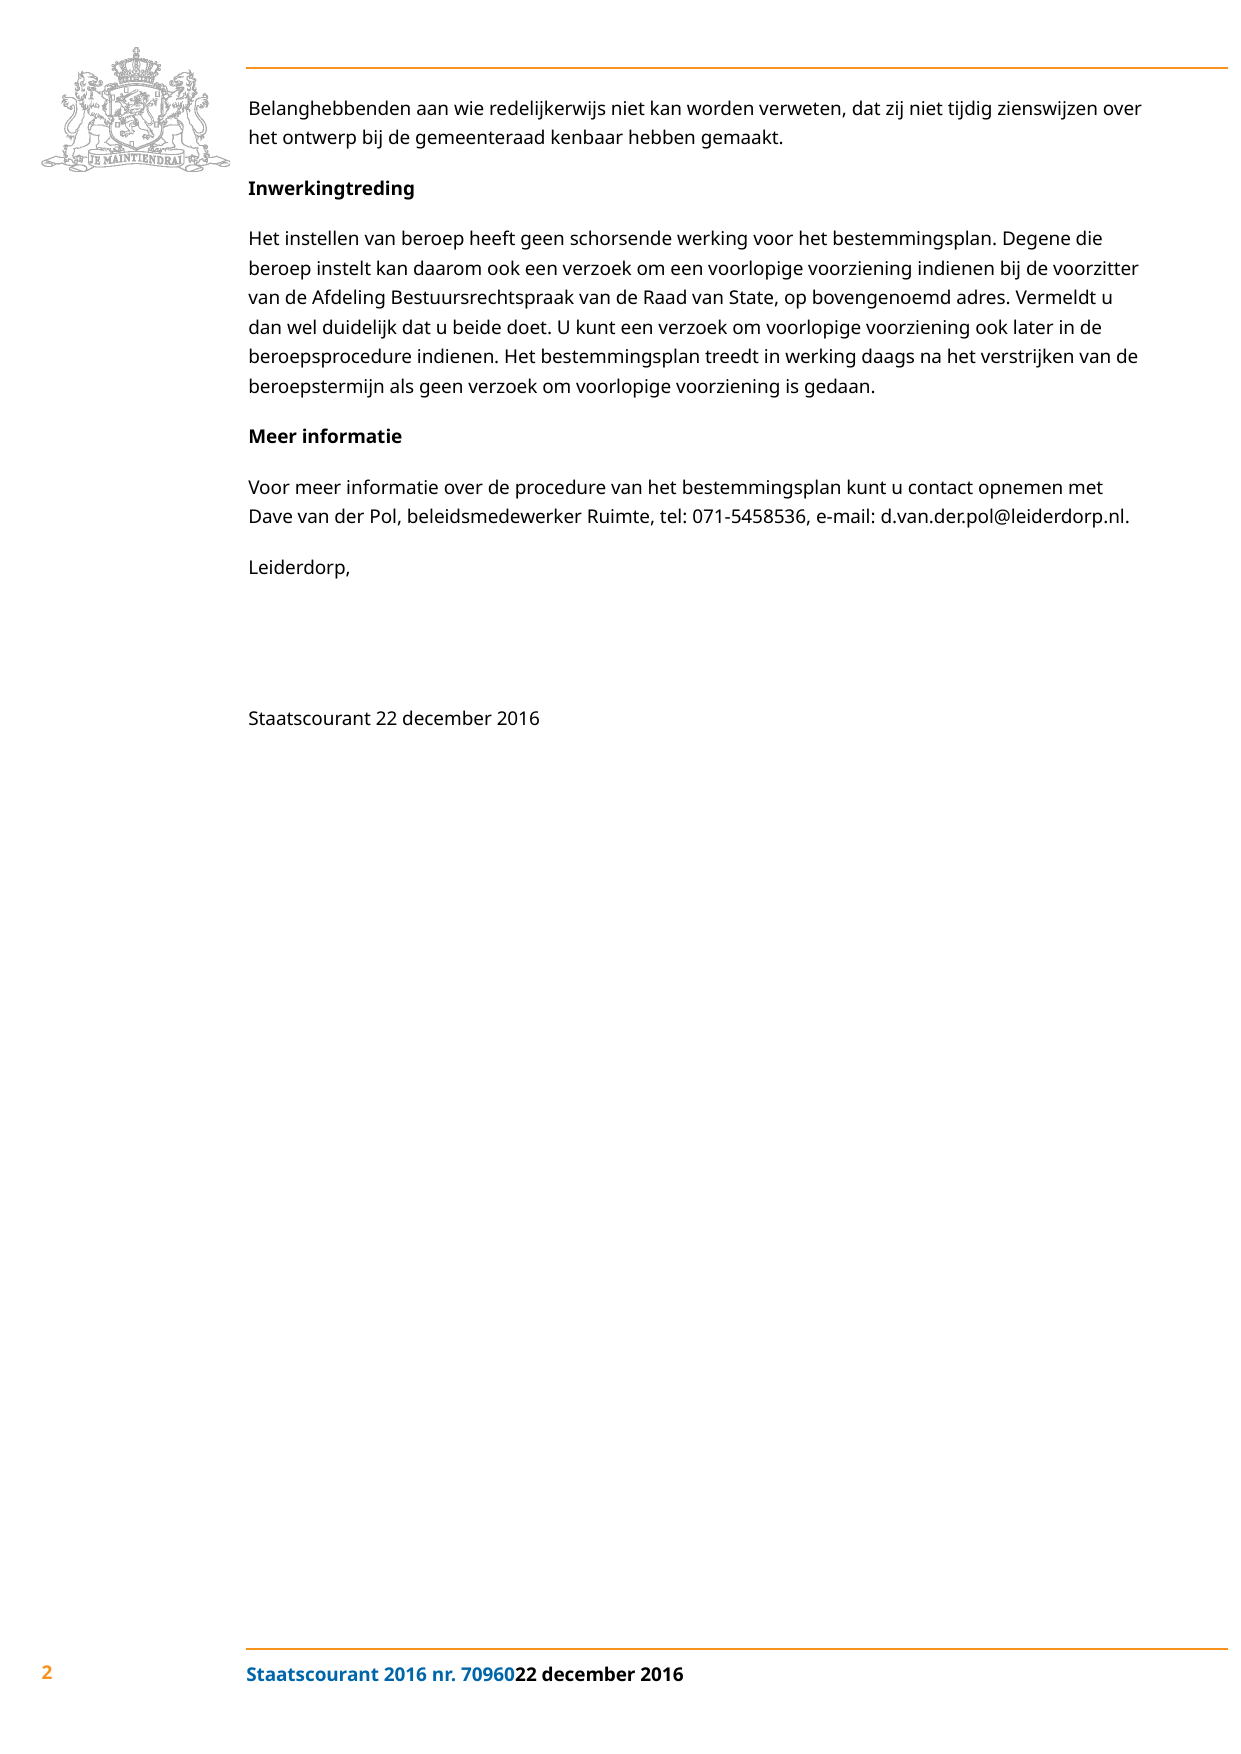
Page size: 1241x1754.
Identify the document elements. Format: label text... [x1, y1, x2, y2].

text Belanghebbenden aan wie redelijkerwijs niet kan worden verweten, dat zij niet tijdig zienswijzen over het ontwerp bij de gemeenteraad kenbaar hebben gemaakt. [248, 95, 1152, 150]
text Staatscourant 22 december 2016 [248, 705, 1152, 731]
picture [41, 47, 231, 172]
text Leiderdorp, [248, 554, 1152, 580]
text Meer informatie [248, 423, 1152, 449]
text Voor meer informatie over de procedure van het bestemmingsplan kunt u contact opnemen met Dave van der Pol, beleidsmedewerker Ruimte, tel: 071-5458536, e-mail: d.van.der.pol@leiderdorp.nl. [248, 474, 1152, 529]
text Inwerkingtreding [248, 175, 1152, 201]
text Het instellen van beroep heeft geen schorsende werking voor het bestemmingsplan. Degene die beroep instelt kan daarom ook een verzoek om een voorlopige voorziening indienen bij de voorzitter van de Afdeling Bestuursrechtspraak van de Raad van State, op bovengenoemd adres. Vermeldt u dan wel duidelijk dat u beide doet. U kunt een verzoek om voorlopige voorziening ook later in de beroepsprocedure indienen. Het bestemmingsplan treedt in werking daags na het verstrijken van de beroepstermijn als geen verzoek om voorlopige voorziening is gedaan. [248, 225, 1152, 399]
